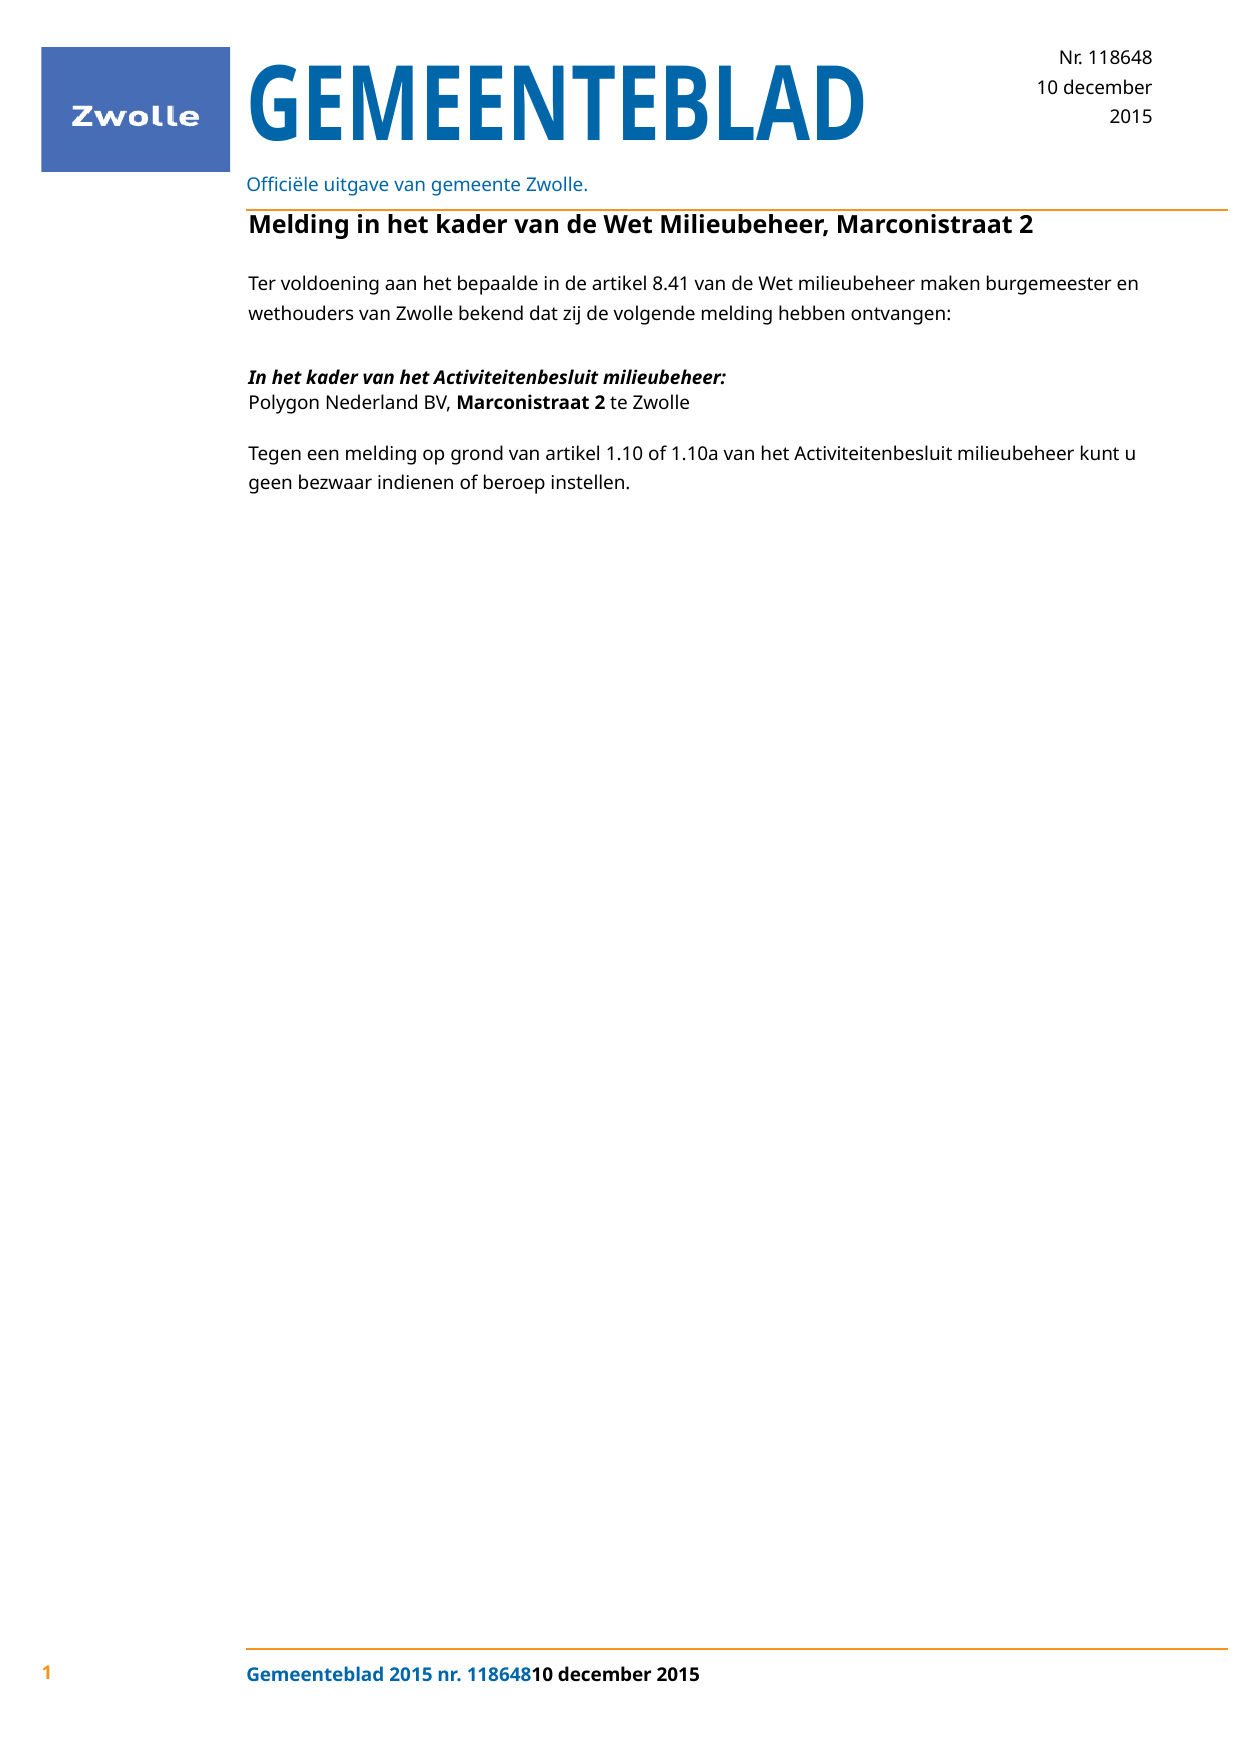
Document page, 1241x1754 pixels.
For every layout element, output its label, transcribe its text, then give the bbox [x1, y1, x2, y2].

text In het kader van het Activiteitenbesluit milieubeheer: [248, 364, 1152, 389]
text Melding in het kader van de Wet Milieubeheer, Marconistraat 2 [248, 211, 1152, 241]
text Ter voldoening aan het bepaalde in de artikel 8.41 van de Wet milieubeheer maken burgemeester en wethouders van Zwolle bekend dat zij de volgende melding hebben ontvangen: [248, 270, 1152, 326]
text Tegen een melding op grond van artikel 1.10 of 1.10a van het Activiteitenbesluit milieubeheer kunt u geen bezwaar indienen of beroep instellen. [248, 440, 1152, 495]
picture [41, 47, 231, 172]
text Polygon Nederland BV, Marconistraat 2 te Zwolle [248, 389, 1152, 415]
